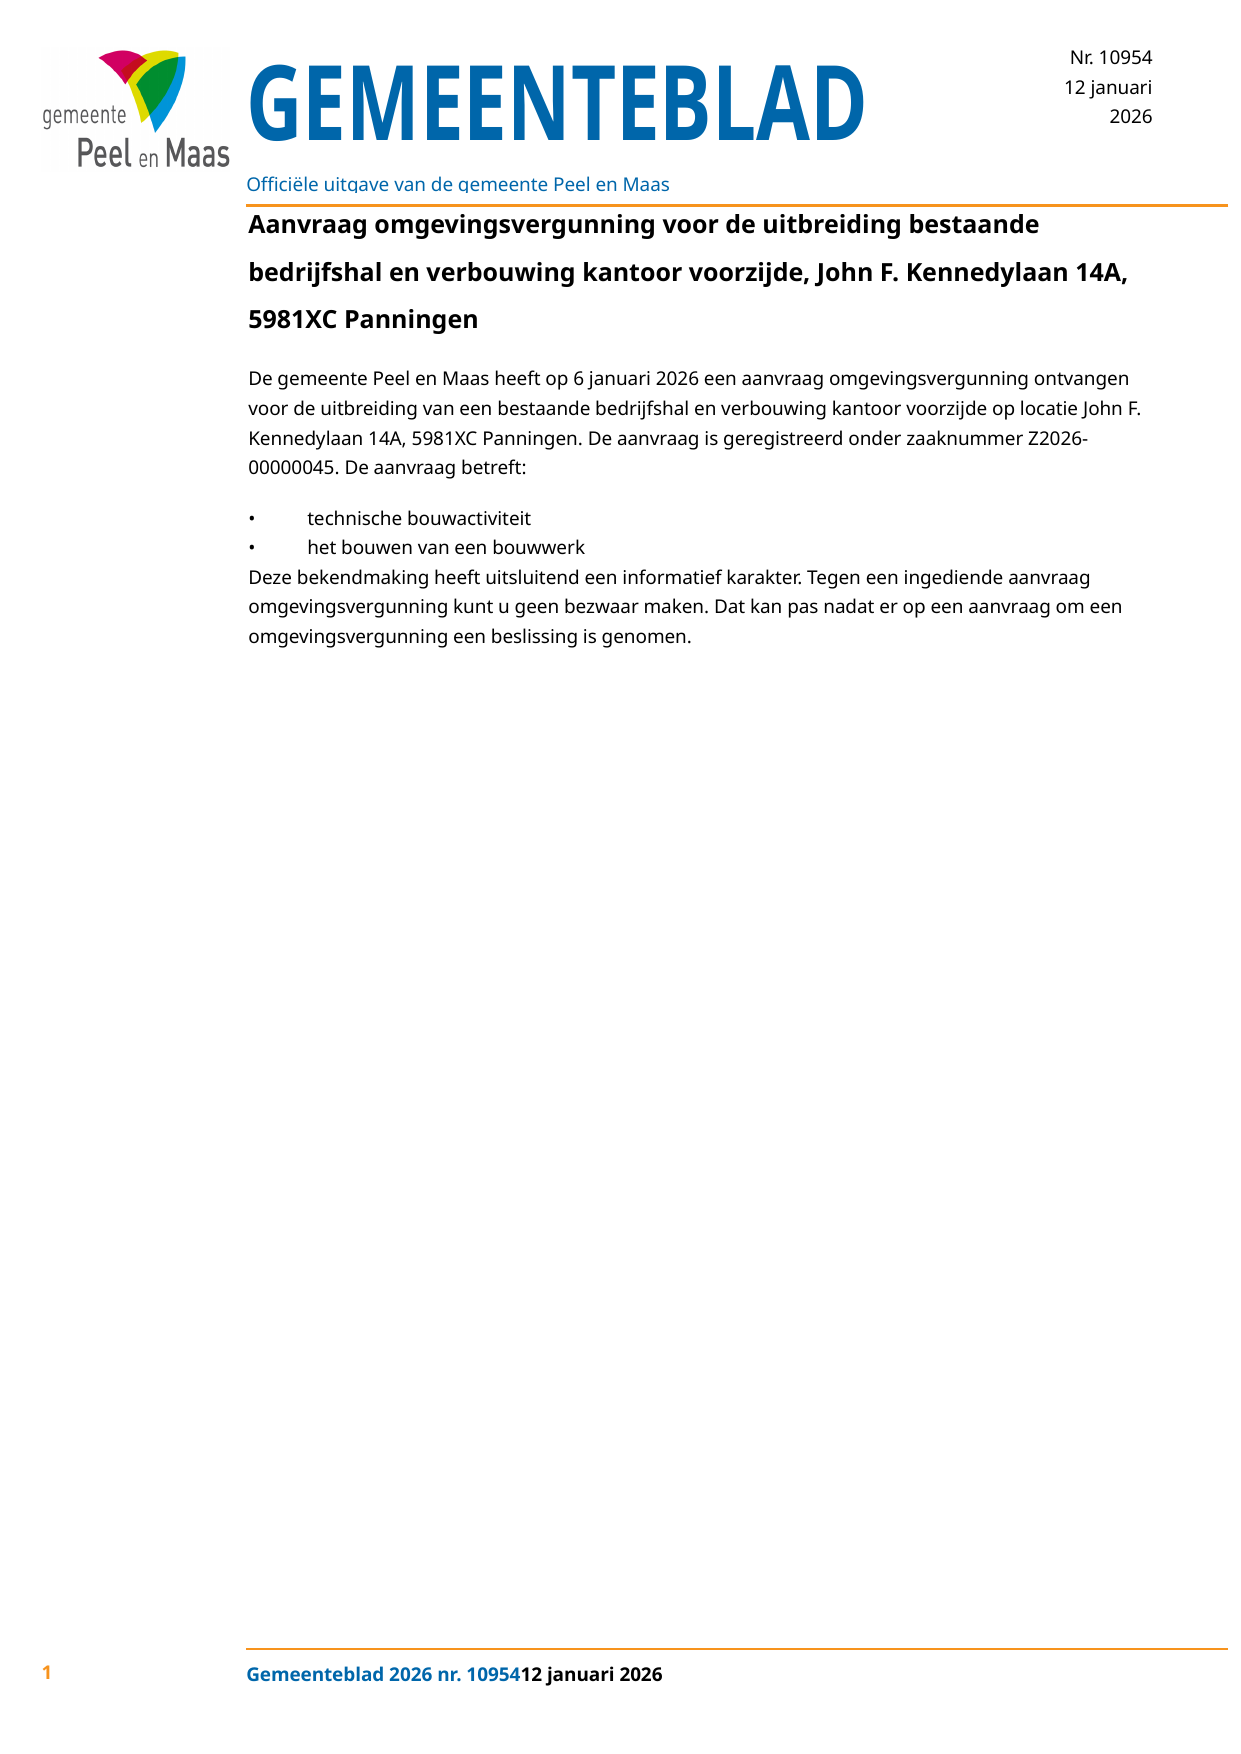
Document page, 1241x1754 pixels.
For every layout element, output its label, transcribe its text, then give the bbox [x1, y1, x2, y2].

text Deze bekendmaking heeft uitsluitend een informatief karakter. Tegen een ingediende aanvraag omgevingsvergunning kunt u geen bezwaar maken. Dat kan pas nadat er op een aanvraag om een omgevingsvergunning een beslissing is genomen. [248, 564, 1152, 649]
text De gemeente Peel en Maas heeft op 6 januari 2026 een aanvraag omgevingsvergunning ontvangen voor de uitbreiding van een bestaande bedrijfshal en verbouwing kantoor voorzijde op locatie John F. Kennedylaan 14A, 5981XC Panningen. De aanvraag is geregistreerd onder zaaknummer Z2026-00000045. De aanvraag betreft: [248, 366, 1152, 480]
text Aanvraag omgevingsvergunning voor de uitbreiding bestaande bedrijfshal en verbouwing kantoor voorzijde, John F. Kennedylaan 14A, 5981XC Panningen [248, 207, 1152, 336]
list technische bouwactiviteit [248, 505, 1152, 530]
list het bouwen van een bouwwerk [248, 534, 1152, 560]
picture [41, 47, 231, 172]
